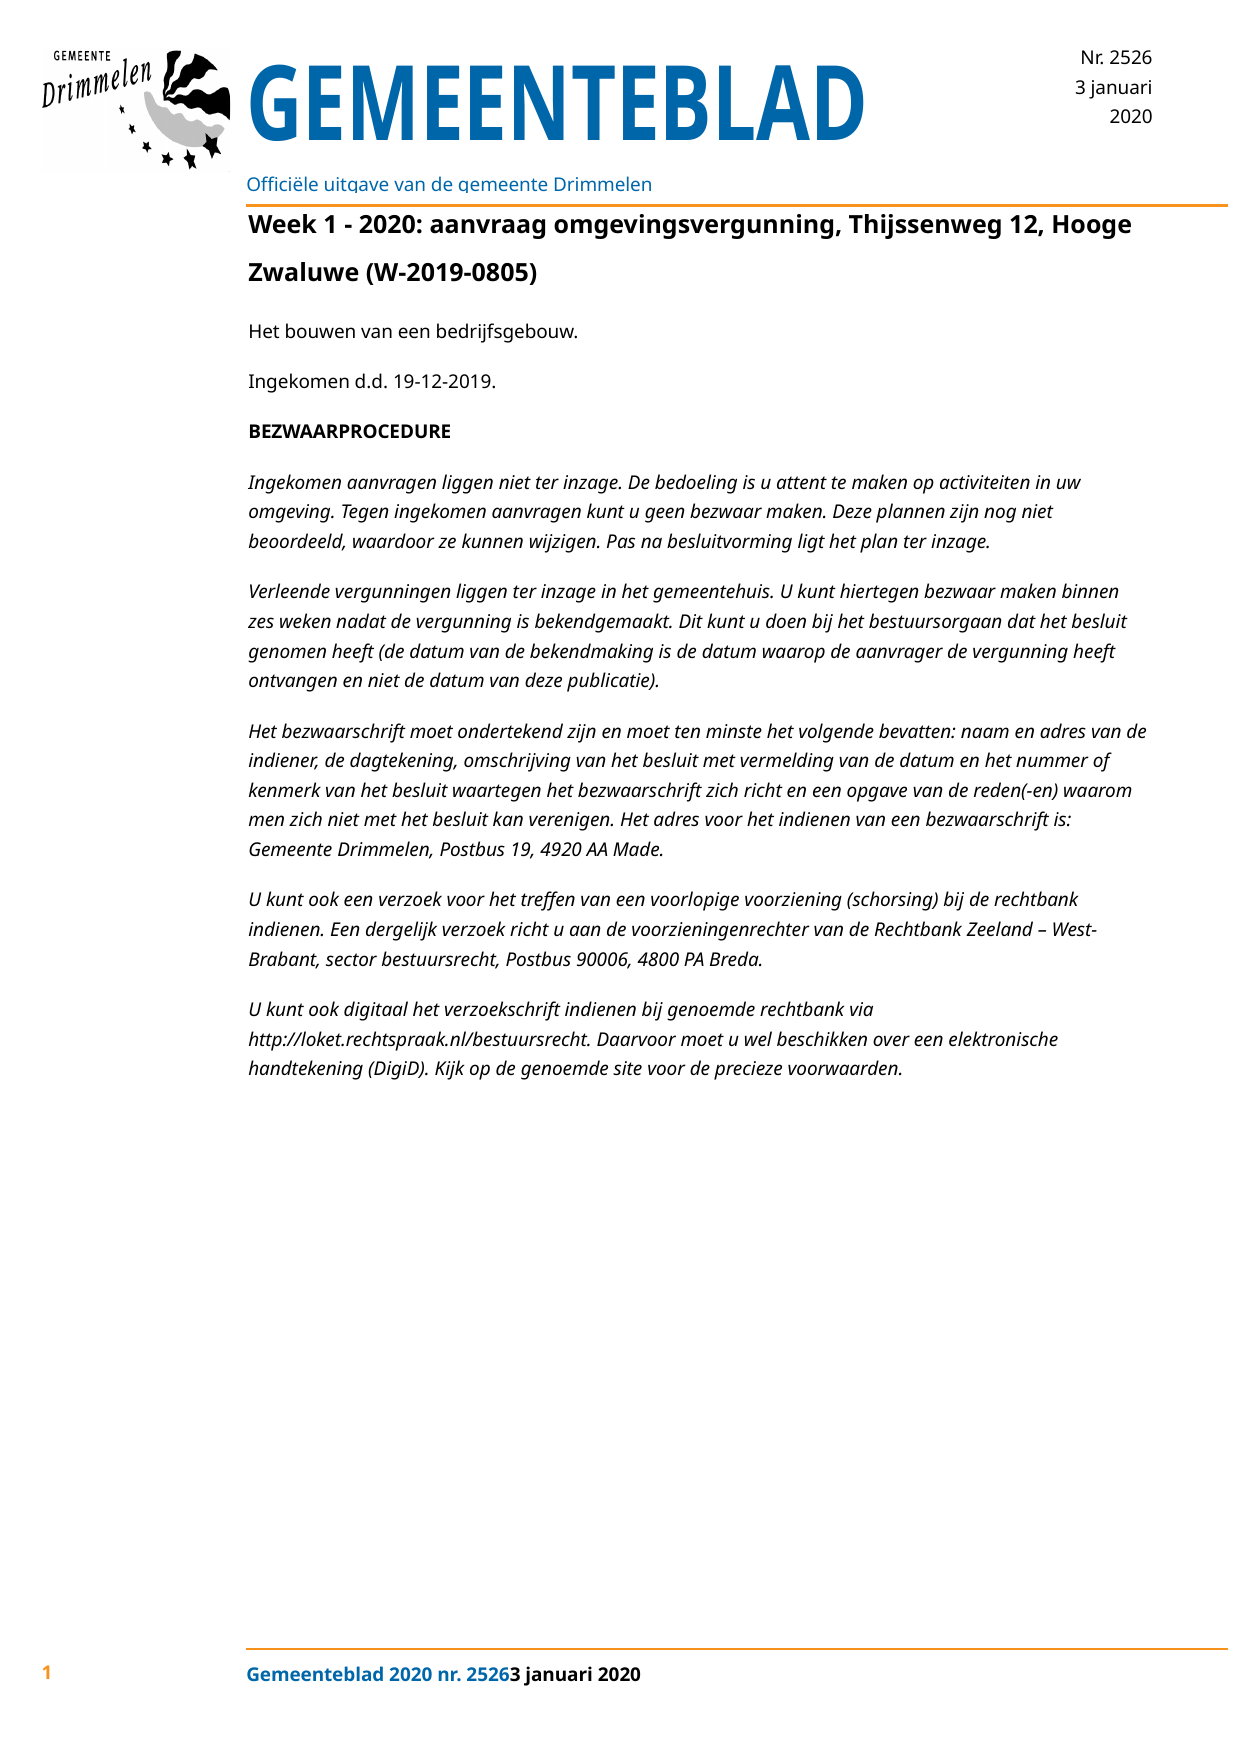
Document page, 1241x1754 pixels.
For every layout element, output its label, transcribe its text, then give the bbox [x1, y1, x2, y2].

text BEZWAARPROCEDURE [248, 419, 1152, 444]
text Het bezwaarschrift moet ondertekend zijn en moet ten minste het volgende bevatten: naam en adres van de indiener, de dagtekening, omschrijving van het besluit met vermelding van de datum en het nummer of kenmerk van het besluit waartegen het bezwaarschrift zich richt en een opgave van de reden(-en) waarom men zich niet met het besluit kan verenigen. Het adres voor het indienen van een bezwaarschrift is: Gemeente Drimmelen, Postbus 19, 4920 AA Made. [248, 718, 1152, 862]
text Ingekomen aanvragen liggen niet ter inzage. De bedoeling is u attent te maken op activiteiten in uw omgeving. Tegen ingekomen aanvragen kunt u geen bezwaar maken. Deze plannen zijn nog niet beoordeeld, waardoor ze kunnen wijzigen. Pas na besluitvorming ligt het plan ter inzage. [248, 469, 1152, 554]
text Ingekomen d.d. 19-12-2019. [248, 368, 1152, 394]
text Week 1 - 2020: aanvraag omgevingsvergunning, Thijssenweg 12, Hooge Zwaluwe (W-2019-0805) [248, 207, 1152, 288]
text Verleende vergunningen liggen ter inzage in het gemeentehuis. U kunt hiertegen bezwaar maken binnen zes weken nadat de vergunning is bekendgemaakt. Dit kunt u doen bij het bestuursorgaan dat het besluit genomen heeft (de datum van de bekendmaking is de datum waarop de aanvrager de vergunning heeft ontvangen en niet de datum van deze publicatie). [248, 579, 1152, 693]
text Het bouwen van een bedrijfsgebouw. [248, 318, 1152, 344]
text U kunt ook digitaal het verzoekschrift indienen bij genoemde rechtbank via http://loket.rechtspraak.nl/bestuursrecht. Daarvoor moet u wel beschikken over een elektronische handtekening (DigiD). Kijk op de genoemde site voor de precieze voorwaarden. [248, 996, 1152, 1081]
text U kunt ook een verzoek voor het treffen van een voorlopige voorziening (schorsing) bij de rechtbank indienen. Een dergelijk verzoek richt u aan de voorzieningenrechter van de Rechtbank Zeeland – West-Brabant, sector bestuursrecht, Postbus 90006, 4800 PA Breda. [248, 887, 1152, 972]
picture [41, 47, 231, 172]
